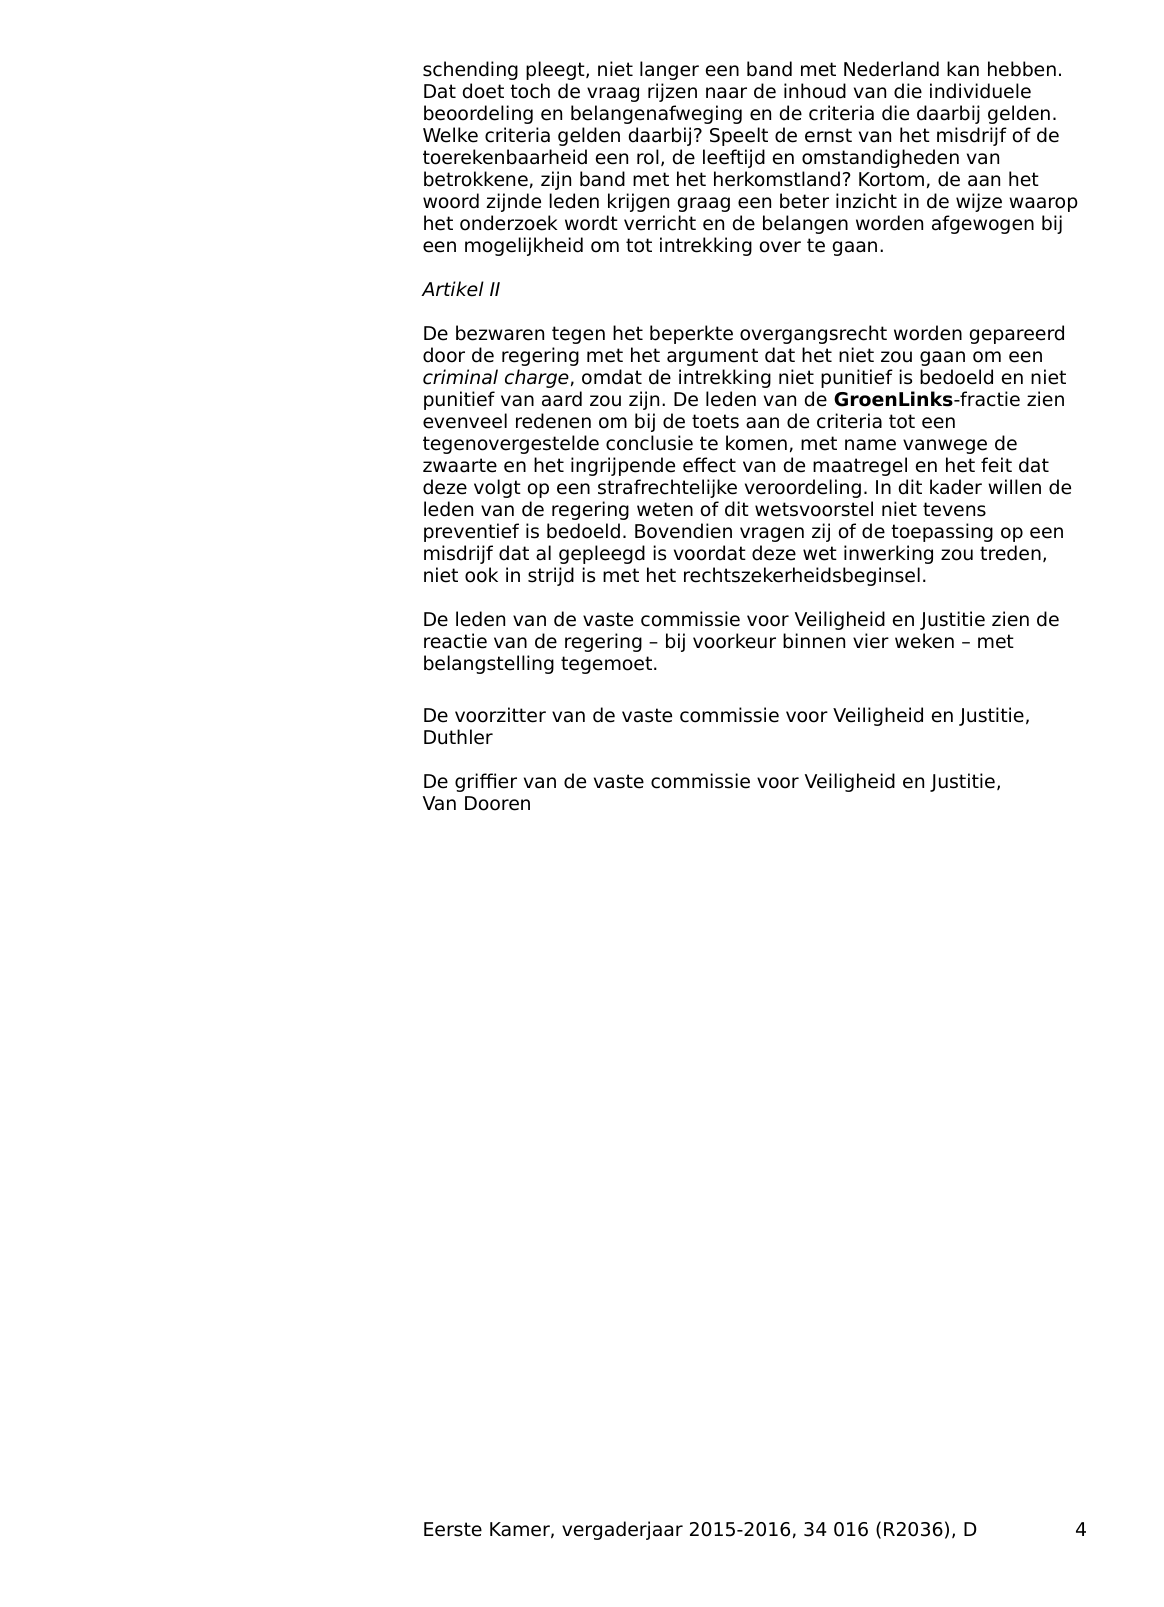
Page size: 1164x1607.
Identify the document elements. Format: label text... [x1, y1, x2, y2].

text De leden van de vaste commissie voor Veiligheid en Justitie zien de reactie van de regering – bij voorkeur binnen vier weken – met belangstelling tegemoet. [422, 609, 1087, 675]
text schending pleegt, niet langer een band met Nederland kan hebben. Dat doet toch de vraag rijzen naar de inhoud van die individuele beoordeling en belangenafweging en de criteria die daarbij gelden. Welke criteria gelden daarbij? Speelt de ernst van het misdrijf of de toerekenbaarheid een rol, de leeftijd en omstandigheden van betrokkene, zijn band met het herkomstland? Kortom, de aan het woord zijnde leden krijgen graag een beter inzicht in de wijze waarop het onderzoek wordt verricht en de belangen worden afgewogen bij een mogelijkheid om tot intrekking over te gaan. [422, 59, 1087, 257]
text De bezwaren tegen het beperkte overgangsrecht worden gepareerd door de regering met het argument dat het niet zou gaan om een criminal charge, omdat de intrekking niet punitief is bedoeld en niet punitief van aard zou zijn. De leden van de GroenLinks-fractie zien evenveel redenen om bij de toets aan de criteria tot een tegenovergestelde conclusie te komen, met name vanwege de zwaarte en het ingrijpende effect van de maatregel en het feit dat deze volgt op een strafrechtelijke veroordeling. In dit kader willen de leden van de regering weten of dit wetsvoorstel niet tevens preventief is bedoeld. Bovendien vragen zij of de toepassing op een misdrijf dat al gepleegd is voordat deze wet inwerking zou treden, niet ook in strijd is met het rechtszekerheidsbeginsel. [422, 323, 1087, 587]
text De voorzitter van de vaste commissie voor Veiligheid en Justitie, Duthler [422, 705, 1087, 749]
subtitle Artikel II [422, 279, 1087, 301]
text De griffier van de vaste commissie voor Veiligheid en Justitie, Van Dooren [422, 771, 1087, 815]
